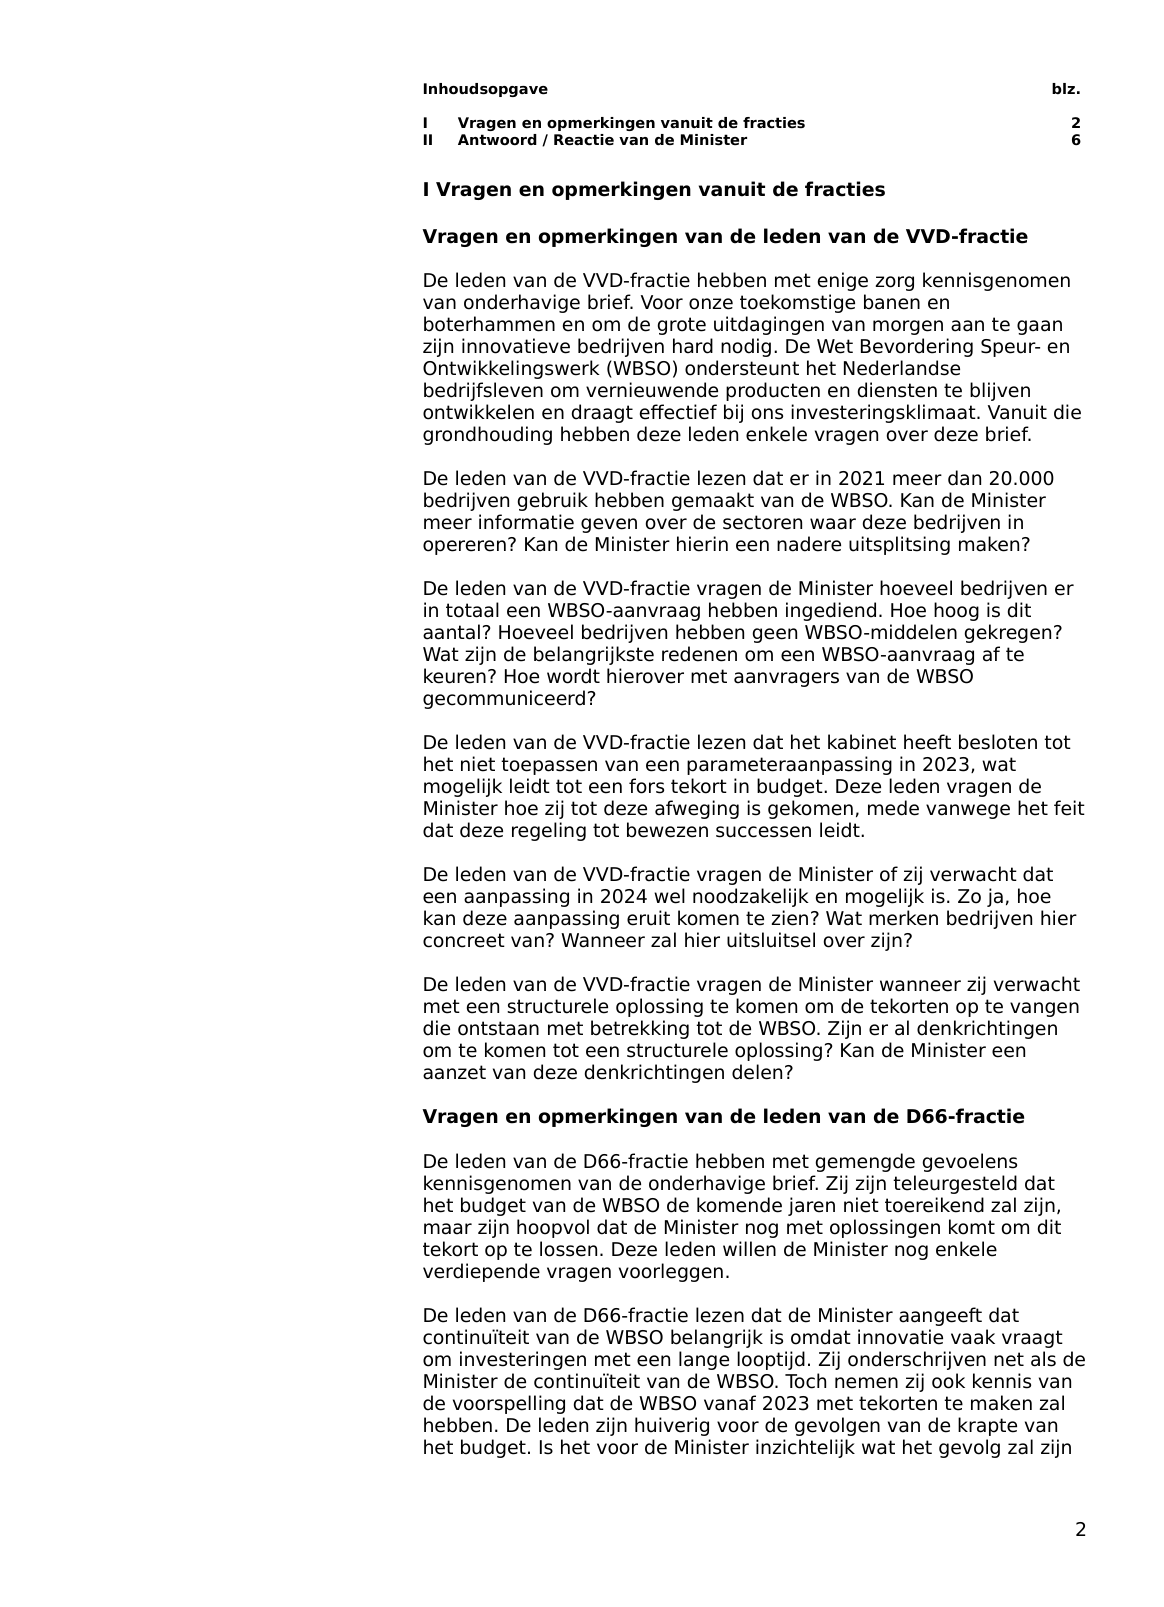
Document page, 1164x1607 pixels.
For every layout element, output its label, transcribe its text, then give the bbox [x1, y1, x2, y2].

table_header Inhoudsopgave [422, 81, 1028, 98]
table_cell [422, 98, 452, 115]
text De leden van de D66-fractie hebben met gemengde gevoelens kennisgenomen van de onderhavige brief. Zij zijn teleurgesteld dat het budget van de WBSO de komende jaren niet toereikend zal zijn, maar zijn hoopvol dat de Minister nog met oplossingen komt om dit tekort op te lossen. Deze leden willen de Minister nog enkele verdiepende vragen voorleggen. [422, 1151, 1087, 1282]
text De leden van de VVD-fractie vragen de Minister of zij verwacht dat een aanpassing in 2024 wel noodzakelijk en mogelijk is. Zo ja, hoe kan deze aanpassing eruit komen te zien? Wat merken bedrijven hier concreet van? Wanneer zal hier uitsluitsel over zijn? [422, 864, 1087, 952]
table_cell Antwoord / Reactie van de Minister [452, 132, 1028, 149]
text De leden van de VVD-fractie vragen de Minister wanneer zij verwacht met een structurele oplossing te komen om de tekorten op te vangen die ontstaan met betrekking tot de WBSO. Zijn er al denkrichtingen om te komen tot een structurele oplossing? Kan de Minister een aanzet van deze denkrichtingen delen? [422, 974, 1087, 1084]
table_cell 6 [1028, 132, 1087, 149]
text De leden van de D66-fractie lezen dat de Minister aangeeft dat continuïteit van de WBSO belangrijk is omdat innovatie vaak vraagt om investeringen met een lange looptijd. Zij onderschrijven net als de Minister de continuïteit van de WBSO. Toch nemen zij ook kennis van de voorspelling dat de WBSO vanaf 2023 met tekorten te maken zal hebben. De leden zijn huiverig voor de gevolgen van de krapte van het budget. Is het voor de Minister inzichtelijk wat het gevolg zal zijn [422, 1305, 1087, 1458]
table_cell I [422, 115, 452, 132]
text De leden van de VVD-fractie lezen dat er in 2021 meer dan 20.000 bedrijven gebruik hebben gemaakt van de WBSO. Kan de Minister meer informatie geven over de sectoren waar deze bedrijven in opereren? Kan de Minister hierin een nadere uitsplitsing maken? [422, 468, 1087, 556]
table_cell Vragen en opmerkingen vanuit de fracties [452, 115, 1028, 132]
text De leden van de VVD-fractie hebben met enige zorg kennisgenomen van onderhavige brief. Voor onze toekomstige banen en boterhammen en om de grote uitdagingen van morgen aan te gaan zijn innovatieve bedrijven hard nodig. De Wet Bevordering Speur- en Ontwikkelingswerk (WBSO) ondersteunt het Nederlandse bedrijfsleven om vernieuwende producten en diensten te blijven ontwikkelen en draagt effectief bij ons investeringsklimaat. Vanuit die grondhouding hebben deze leden enkele vragen over deze brief. [422, 270, 1087, 446]
table_cell [452, 98, 1028, 115]
subtitle Vragen en opmerkingen van de leden van de D66-fractie [422, 1106, 1087, 1128]
table_cell II [422, 132, 452, 149]
table_cell [1028, 98, 1087, 115]
text De leden van de VVD-fractie vragen de Minister hoeveel bedrijven er in totaal een WBSO-aanvraag hebben ingediend. Hoe hoog is dit aantal? Hoeveel bedrijven hebben geen WBSO-middelen gekregen? Wat zijn de belangrijkste redenen om een WBSO-aanvraag af te keuren? Hoe wordt hierover met aanvragers van de WBSO gecommuniceerd? [422, 578, 1087, 710]
table_cell 2 [1028, 115, 1087, 132]
table_header blz. [1028, 81, 1087, 98]
subtitle Vragen en opmerkingen van de leden van de VVD-fractie [422, 226, 1087, 248]
subtitle I Vragen en opmerkingen vanuit de fracties [422, 179, 1087, 201]
text De leden van de VVD-fractie lezen dat het kabinet heeft besloten tot het niet toepassen van een parameteraanpassing in 2023, wat mogelijk leidt tot een fors tekort in budget. Deze leden vragen de Minister hoe zij tot deze afweging is gekomen, mede vanwege het feit dat deze regeling tot bewezen successen leidt. [422, 732, 1087, 842]
